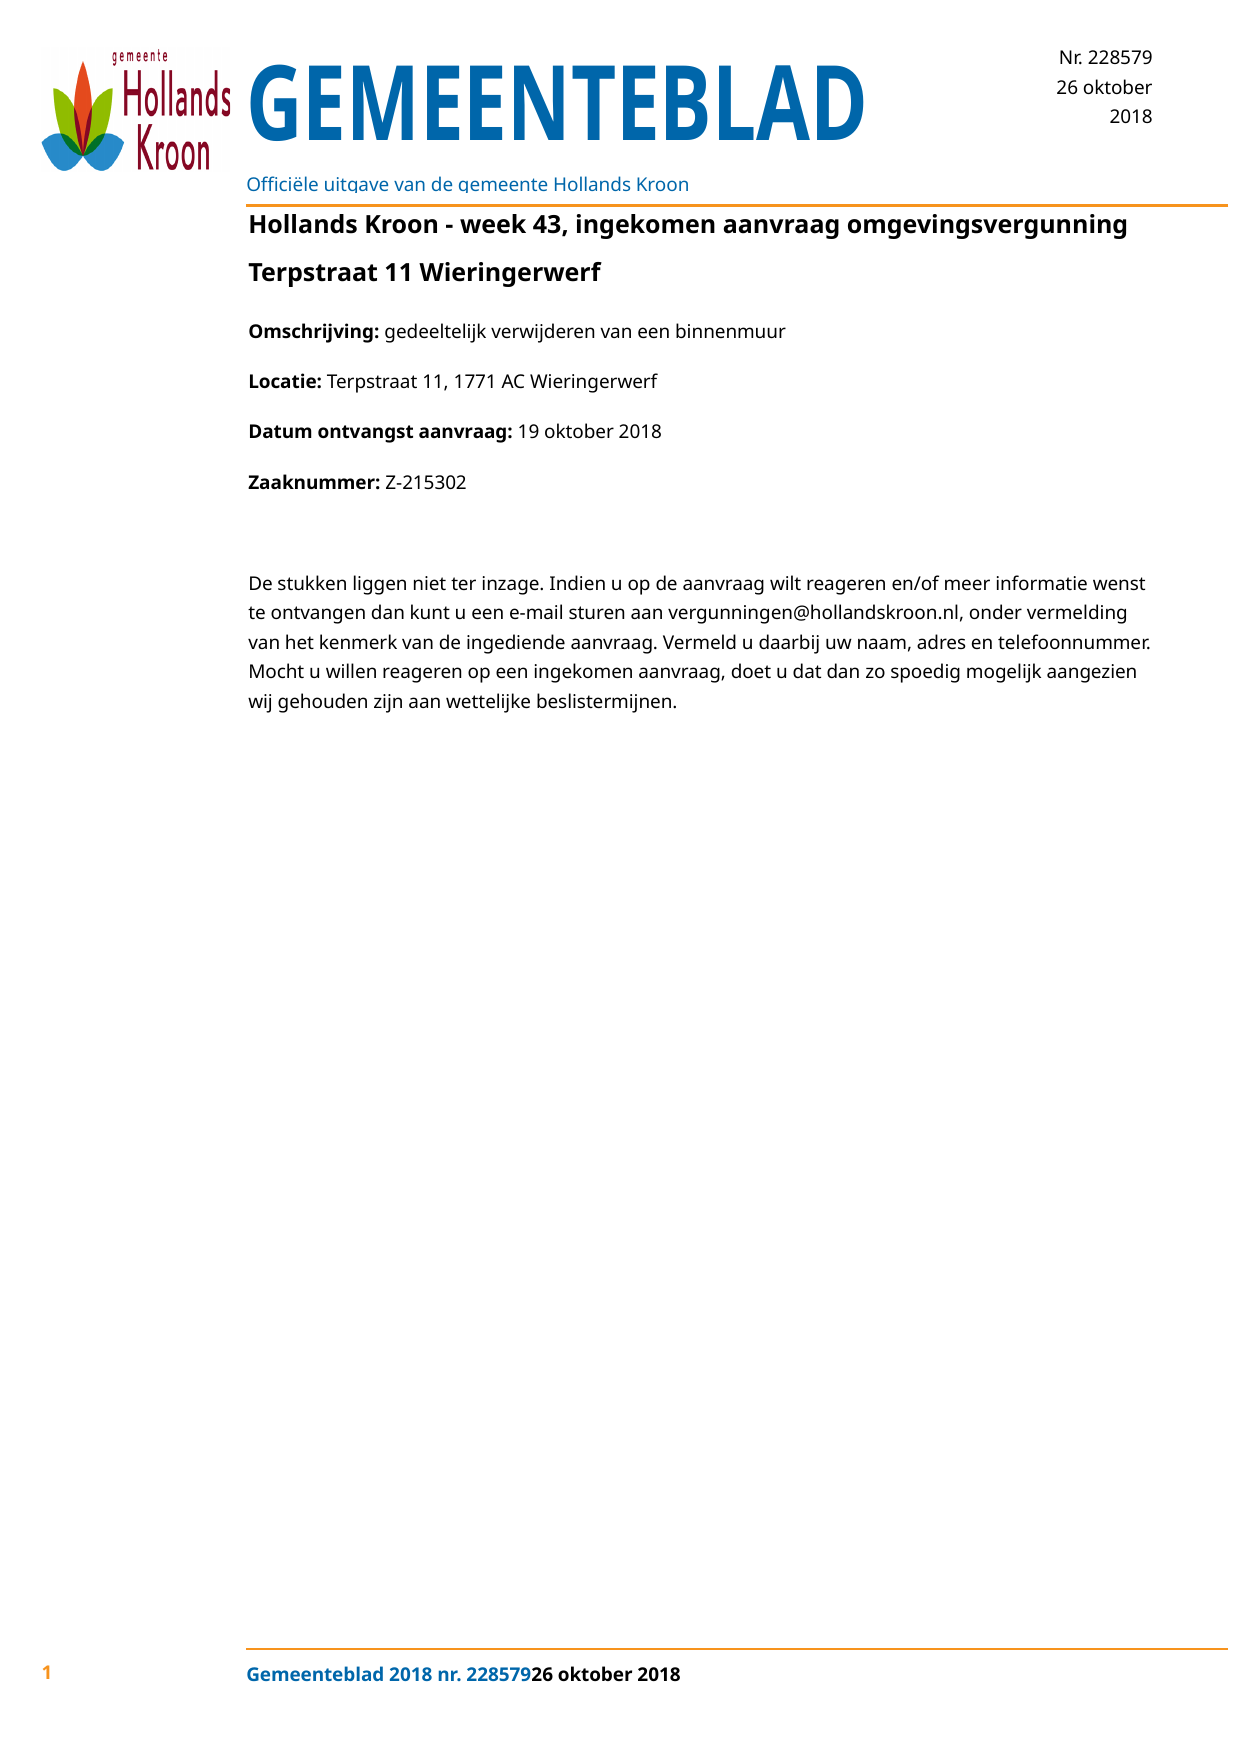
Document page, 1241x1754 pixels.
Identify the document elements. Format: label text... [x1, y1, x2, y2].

text Hollands Kroon - week 43, ingekomen aanvraag omgevingsvergunning Terpstraat 11 Wieringerwerf [248, 207, 1152, 288]
picture [41, 47, 231, 172]
text De stukken liggen niet ter inzage. Indien u op de aanvraag wilt reageren en/of meer informatie wenst te ontvangen dan kunt u een e-mail sturen aan vergunningen@hollandskroon.nl, onder vermelding van het kenmerk van de ingediende aanvraag. Vermeld u daarbij uw naam, adres en telefoonnummer. Mocht u willen reageren op een ingekomen aanvraag, doet u dat dan zo spoedig mogelijk aangezien wij gehouden zijn aan wettelijke beslistermijnen. [248, 570, 1152, 714]
text Omschrijving: gedeeltelijk verwijderen van een binnenmuur [248, 318, 1152, 344]
text Locatie: Terpstraat 11, 1771 AC Wieringerwerf [248, 368, 1152, 394]
text Zaaknummer: Z-215302 [248, 469, 1152, 495]
text Datum ontvangst aanvraag: 19 oktober 2018 [248, 419, 1152, 444]
